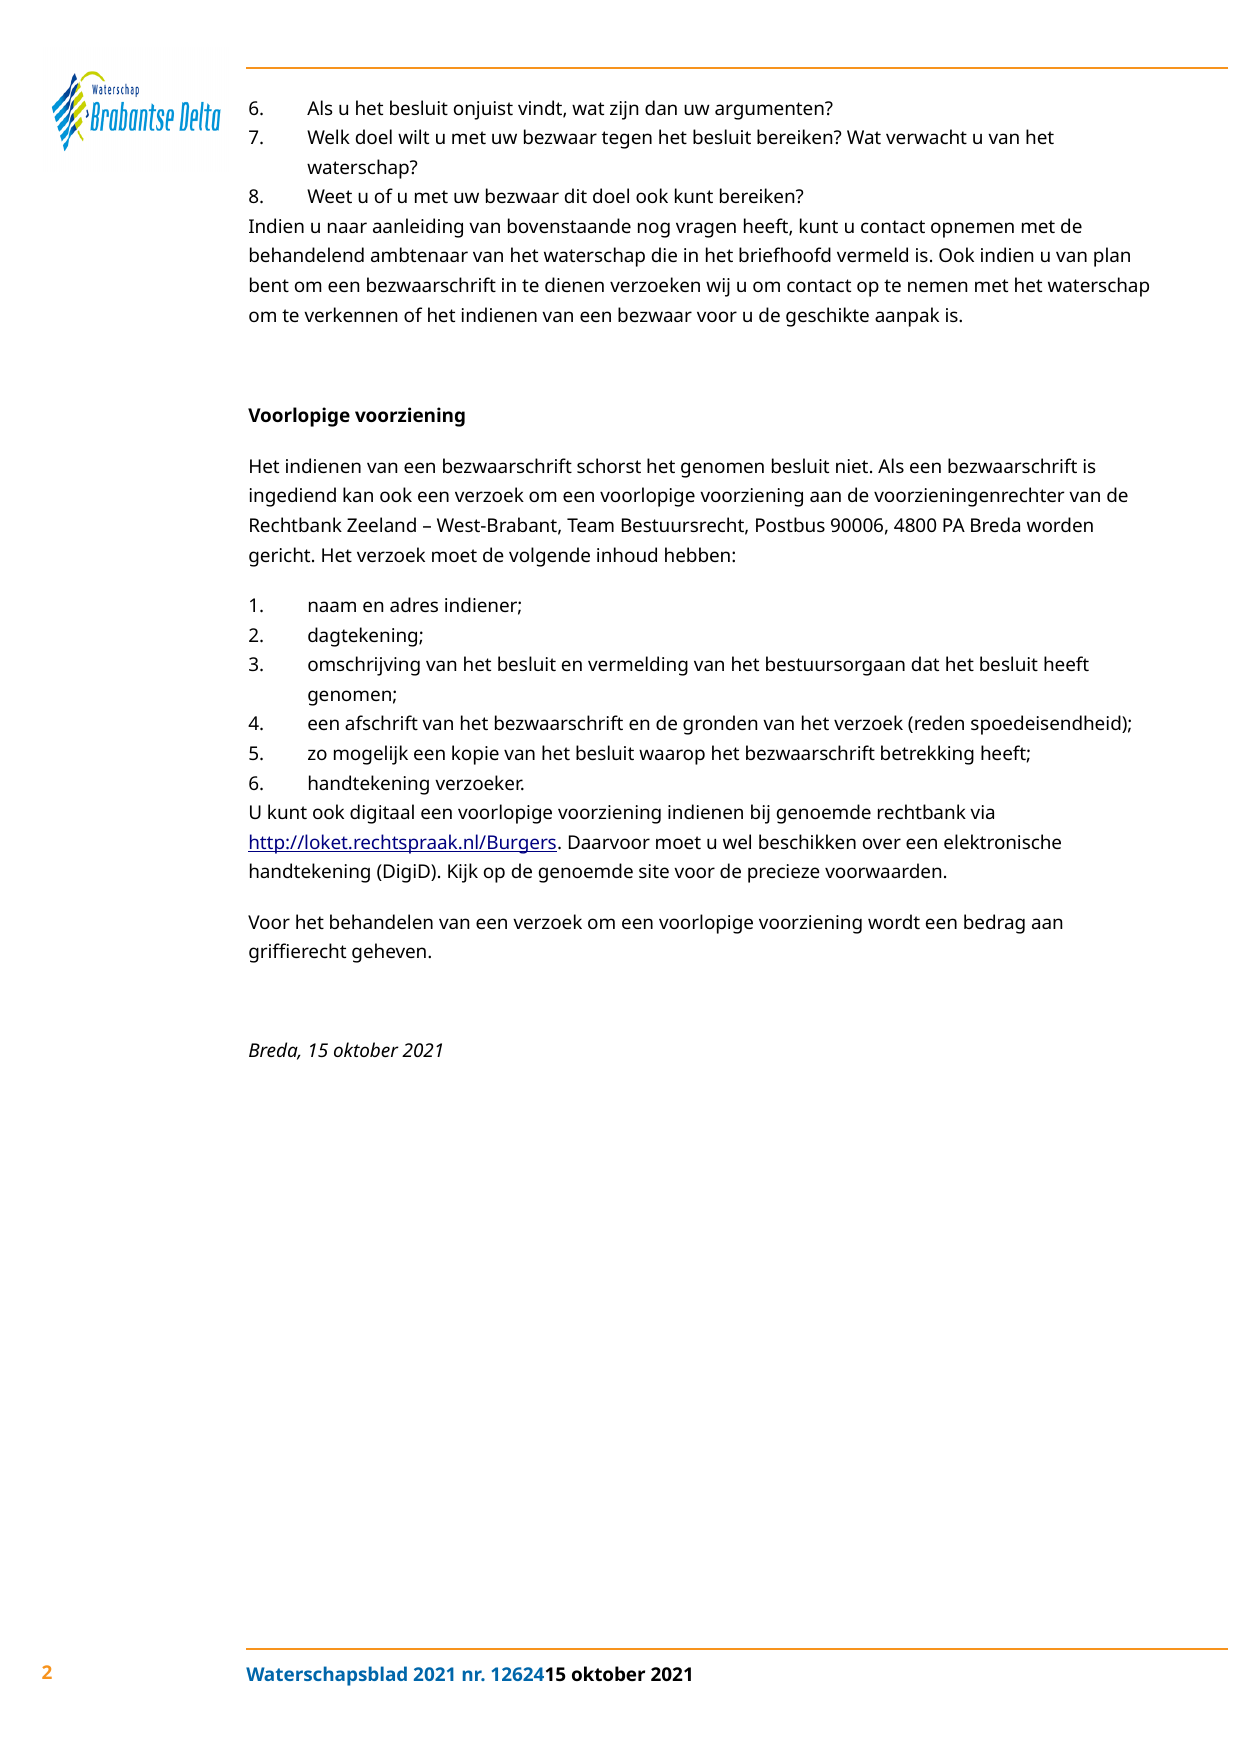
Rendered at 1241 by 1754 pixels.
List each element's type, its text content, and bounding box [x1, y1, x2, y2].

list omschrijving van het besluit en vermelding van het bestuursorgaan dat het besluit heeft genomen; [248, 651, 1152, 707]
text Voor het behandelen van een verzoek om een voorlopige voorziening wordt een bedrag aan griffierecht geheven. [248, 909, 1152, 964]
list Als u het besluit onjuist vindt, wat zijn dan uw argumenten? [248, 95, 1152, 121]
list een afschrift van het bezwaarschrift en de gronden van het verzoek (reden spoedeisendheid); [248, 711, 1152, 736]
list Weet u of u met uw bezwaar dit doel ook kunt bereiken? [248, 183, 1152, 209]
text Het indienen van een bezwaarschrift schorst het genomen besluit niet. Als een bezwaarschrift is ingediend kan ook een verzoek om een voorlopige voorziening aan de voorzieningenrechter van de Rechtbank Zeeland – West-Brabant, Team Bestuursrecht, Postbus 90006, 4800 PA Breda worden gericht. Het verzoek moet de volgende inhoud hebben: [248, 453, 1152, 568]
list zo mogelijk een kopie van het besluit waarop het bezwaarschrift betrekking heeft; [248, 740, 1152, 766]
text Voorlopige voorziening [248, 403, 1152, 428]
text Breda, 15 oktober 2021 [248, 1037, 1152, 1062]
text U kunt ook digitaal een voorlopige voorziening indienen bij genoemde rechtbank via http://loket.rechtspraak.nl/Burgers. Daarvoor moet u wel beschikken over een elektronische handtekening (DigiD). Kijk op de genoemde site voor de precieze voorwaarden. [248, 799, 1152, 884]
list handtekening verzoeker. [248, 770, 1152, 796]
list Welk doel wilt u met uw bezwaar tegen het besluit bereiken? Wat verwacht u van het waterschap? [248, 124, 1152, 180]
text Indien u naar aanleiding van bovenstaande nog vragen heeft, kunt u contact opnemen met de behandelend ambtenaar van het waterschap die in het briefhoofd vermeld is. Ook indien u van plan bent om een bezwaarschrift in te dienen verzoeken wij u om contact op te nemen met het waterschap om te verkennen of het indienen van een bezwaar voor u de geschikte aanpak is. [248, 213, 1152, 328]
picture [41, 47, 231, 172]
list dagtekening; [248, 622, 1152, 648]
list naam en adres indiener; [248, 592, 1152, 618]
